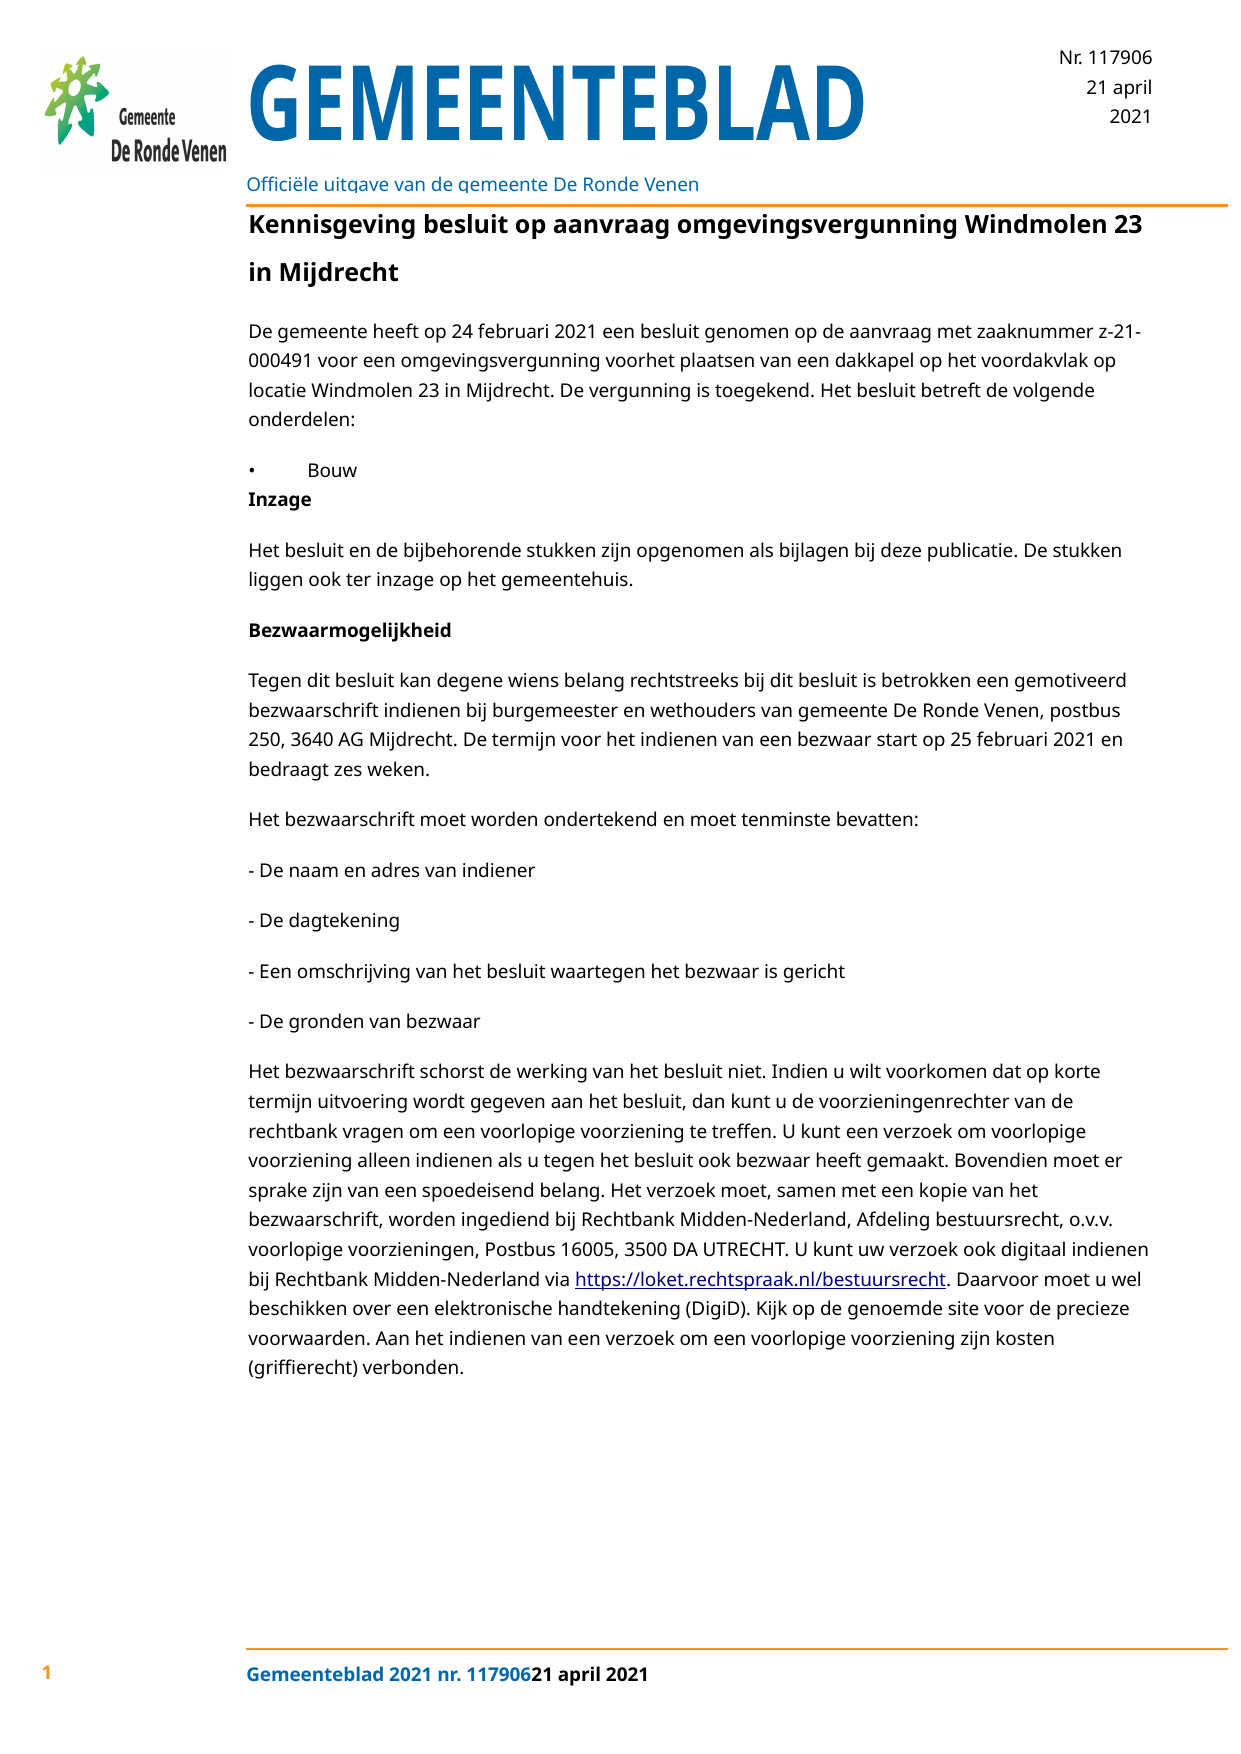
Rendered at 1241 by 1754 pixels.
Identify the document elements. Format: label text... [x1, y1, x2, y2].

text Het bezwaarschrift moet worden ondertekend en moet tenminste bevatten: [248, 807, 1152, 832]
text Het bezwaarschrift schorst de werking van het besluit niet. Indien u wilt voorkomen dat op korte termijn uitvoering wordt gegeven aan het besluit, dan kunt u de voorzieningenrechter van de rechtbank vragen om een voorlopige voorziening te treffen. U kunt een verzoek om voorlopige voorziening alleen indienen als u tegen het besluit ook bezwaar heeft gemaakt. Bovendien moet er sprake zijn van een spoedeisend belang. Het verzoek moet, samen met een kopie van het bezwaarschrift, worden ingediend bij Rechtbank Midden-Nederland, Afdeling bestuursrecht, o.v.v. voorlopige voorzieningen, Postbus 16005, 3500 DA UTRECHT. U kunt uw verzoek ook digitaal indienen bij Rechtbank Midden-Nederland via https://loket.rechtspraak.nl/bestuursrecht. Daarvoor moet u wel beschikken over een elektronische handtekening (DigiD). Kijk op de genoemde site voor de precieze voorwaarden. Aan het indienen van een verzoek om een voorlopige voorziening zijn kosten (griffierecht) verbonden. [248, 1059, 1152, 1380]
text Bezwaarmogelijkheid [248, 617, 1152, 643]
picture [41, 47, 231, 172]
text - Een omschrijving van het besluit waartegen het bezwaar is gericht [248, 958, 1152, 984]
text Kennisgeving besluit op aanvraag omgevingsvergunning Windmolen 23 in Mijdrecht [248, 207, 1152, 288]
text De gemeente heeft op 24 februari 2021 een besluit genomen op de aanvraag met zaaknummer z-21-000491 voor een omgevingsvergunning voorhet plaatsen van een dakkapel op het voordakvlak op locatie Windmolen 23 in Mijdrecht. De vergunning is toegekend. Het besluit betreft de volgende onderdelen: [248, 318, 1152, 432]
text Inzage [248, 487, 1152, 512]
text Het besluit en de bijbehorende stukken zijn opgenomen als bijlagen bij deze publicatie. De stukken liggen ook ter inzage op het gemeentehuis. [248, 537, 1152, 592]
text - De gronden van bezwaar [248, 1008, 1152, 1034]
text Tegen dit besluit kan degene wiens belang rechtstreeks bij dit besluit is betrokken een gemotiveerd bezwaarschrift indienen bij burgemeester en wethouders van gemeente De Ronde Venen, postbus 250, 3640 AG Mijdrecht. De termijn voor het indienen van een bezwaar start op 25 februari 2021 en bedraagt zes weken. [248, 667, 1152, 782]
text - De naam en adres van indiener [248, 857, 1152, 883]
list Bouw [248, 457, 1152, 483]
text - De dagtekening [248, 907, 1152, 933]
